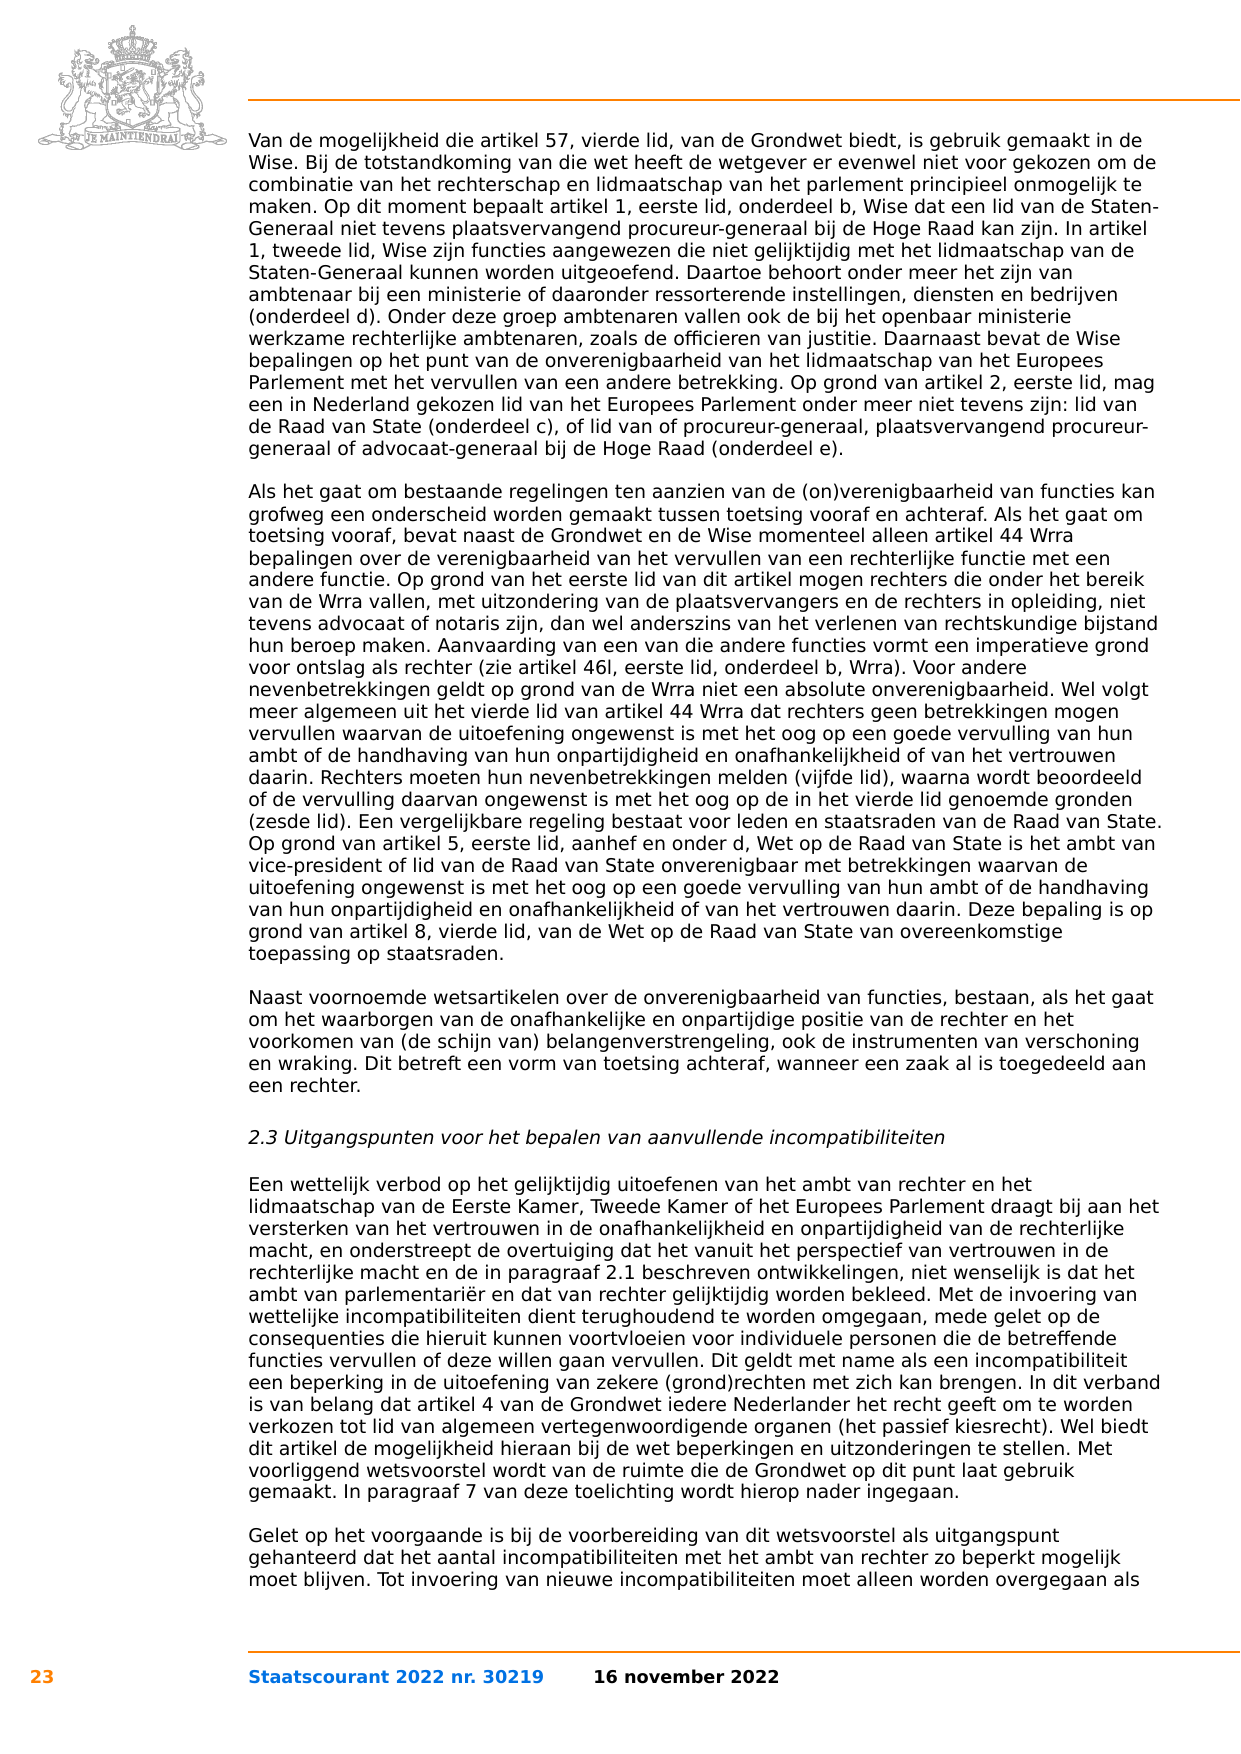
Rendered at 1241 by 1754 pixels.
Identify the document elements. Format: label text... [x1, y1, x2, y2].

text Gelet op het voorgaande is bij de voorbereiding van dit wetsvoorstel als uitgangspunt gehanteerd dat het aantal incompatibiliteiten met het ambt van rechter zo beperkt mogelijk moet blijven. Tot invoering van nieuwe incompatibiliteiten moet alleen worden overgegaan als [248, 1525, 1163, 1591]
picture [38, 25, 227, 150]
text Een wettelijk verbod op het gelijktijdig uitoefenen van het ambt van rechter en het lidmaatschap van de Eerste Kamer, Tweede Kamer of het Europees Parlement draagt bij aan het versterken van het vertrouwen in de onafhankelijkheid en onpartijdigheid van de rechterlijke macht, en onderstreept de overtuiging dat het vanuit het perspectief van vertrouwen in de rechterlijke macht en de in paragraaf 2.1 beschreven ontwikkelingen, niet wenselijk is dat het ambt van parlementariër en dat van rechter gelijktijdig worden bekleed. Met de invoering van wettelijke incompatibiliteiten dient terughoudend te worden omgegaan, mede gelet op de consequenties die hieruit kunnen voortvloeien voor individuele personen die de betreffende functies vervullen of deze willen gaan vervullen. Dit geldt met name als een incompatibiliteit een beperking in de uitoefening van zekere (grond)rechten met zich kan brengen. In dit verband is van belang dat artikel 4 van de Grondwet iedere Nederlander het recht geeft om te worden verkozen tot lid van algemeen vertegenwoordigende organen (het passief kiesrecht). Wel biedt dit artikel de mogelijkheid hieraan bij de wet beperkingen en uitzonderingen te stellen. Met voorliggend wetsvoorstel wordt van de ruimte die de Grondwet op dit punt laat gebruik gemaakt. In paragraaf 7 van deze toelichting wordt hierop nader ingegaan. [248, 1174, 1163, 1503]
text Van de mogelijkheid die artikel 57, vierde lid, van de Grondwet biedt, is gebruik gemaakt in de Wise. Bij de totstandkoming van die wet heeft de wetgever er evenwel niet voor gekozen om de combinatie van het rechterschap en lidmaatschap van het parlement principieel onmogelijk te maken. Op dit moment bepaalt artikel 1, eerste lid, onderdeel b, Wise dat een lid van de Staten-Generaal niet tevens plaatsvervangend procureur-generaal bij de Hoge Raad kan zijn. In artikel 1, tweede lid, Wise zijn functies aangewezen die niet gelijktijdig met het lidmaatschap van de Staten-Generaal kunnen worden uitgeoefend. Daartoe behoort onder meer het zijn van ambtenaar bij een ministerie of daaronder ressorterende instellingen, diensten en bedrijven (onderdeel d). Onder deze groep ambtenaren vallen ook de bij het openbaar ministerie werkzame rechterlijke ambtenaren, zoals de officieren van justitie. Daarnaast bevat de Wise bepalingen op het punt van de onverenigbaarheid van het lidmaatschap van het Europees Parlement met het vervullen van een andere betrekking. Op grond van artikel 2, eerste lid, mag een in Nederland gekozen lid van het Europees Parlement onder meer niet tevens zijn: lid van de Raad van State (onderdeel c), of lid van of procureur-generaal, plaatsvervangend procureur-generaal of advocaat-generaal bij de Hoge Raad (onderdeel e). [248, 130, 1163, 459]
text Als het gaat om bestaande regelingen ten aanzien van de (on)verenigbaarheid van functies kan grofweg een onderscheid worden gemaakt tussen toetsing vooraf en achteraf. Als het gaat om toetsing vooraf, bevat naast de Grondwet en de Wise momenteel alleen artikel 44 Wrra bepalingen over de verenigbaarheid van het vervullen van een rechterlijke functie met een andere functie. Op grond van het eerste lid van dit artikel mogen rechters die onder het bereik van de Wrra vallen, met uitzondering van de plaatsvervangers en de rechters in opleiding, niet tevens advocaat of notaris zijn, dan wel anderszins van het verlenen van rechtskundige bijstand hun beroep maken. Aanvaarding van een van die andere functies vormt een imperatieve grond voor ontslag als rechter (zie artikel 46l, eerste lid, onderdeel b, Wrra). Voor andere nevenbetrekkingen geldt op grond van de Wrra niet een absolute onverenigbaarheid. Wel volgt meer algemeen uit het vierde lid van artikel 44 Wrra dat rechters geen betrekkingen mogen vervullen waarvan de uitoefening ongewenst is met het oog op een goede vervulling van hun ambt of de handhaving van hun onpartijdigheid en onafhankelijkheid of van het vertrouwen daarin. Rechters moeten hun nevenbetrekkingen melden (vijfde lid), waarna wordt beoordeeld of de vervulling daarvan ongewenst is met het oog op de in het vierde lid genoemde gronden (zesde lid). Een vergelijkbare regeling bestaat voor leden en staatsraden van de Raad van State. Op grond van artikel 5, eerste lid, aanhef en onder d, Wet op de Raad van State is het ambt van vice-president of lid van de Raad van State onverenigbaar met betrekkingen waarvan de uitoefening ongewenst is met het oog op een goede vervulling van hun ambt of de handhaving van hun onpartijdigheid en onafhankelijkheid of van het vertrouwen daarin. Deze bepaling is op grond van artikel 8, vierde lid, van de Wet op de Raad van State van overeenkomstige toepassing op staatsraden. [248, 481, 1163, 965]
subtitle 2.3 Uitgangspunten voor het bepalen van aanvullende incompatibiliteiten [248, 1127, 1163, 1149]
text Naast voornoemde wetsartikelen over de onverenigbaarheid van functies, bestaan, als het gaat om het waarborgen van de onafhankelijke en onpartijdige positie van de rechter en het voorkomen van (de schijn van) belangenverstrengeling, ook de instrumenten van verschoning en wraking. Dit betreft een vorm van toetsing achteraf, wanneer een zaak al is toegedeeld aan een rechter. [248, 987, 1163, 1097]
